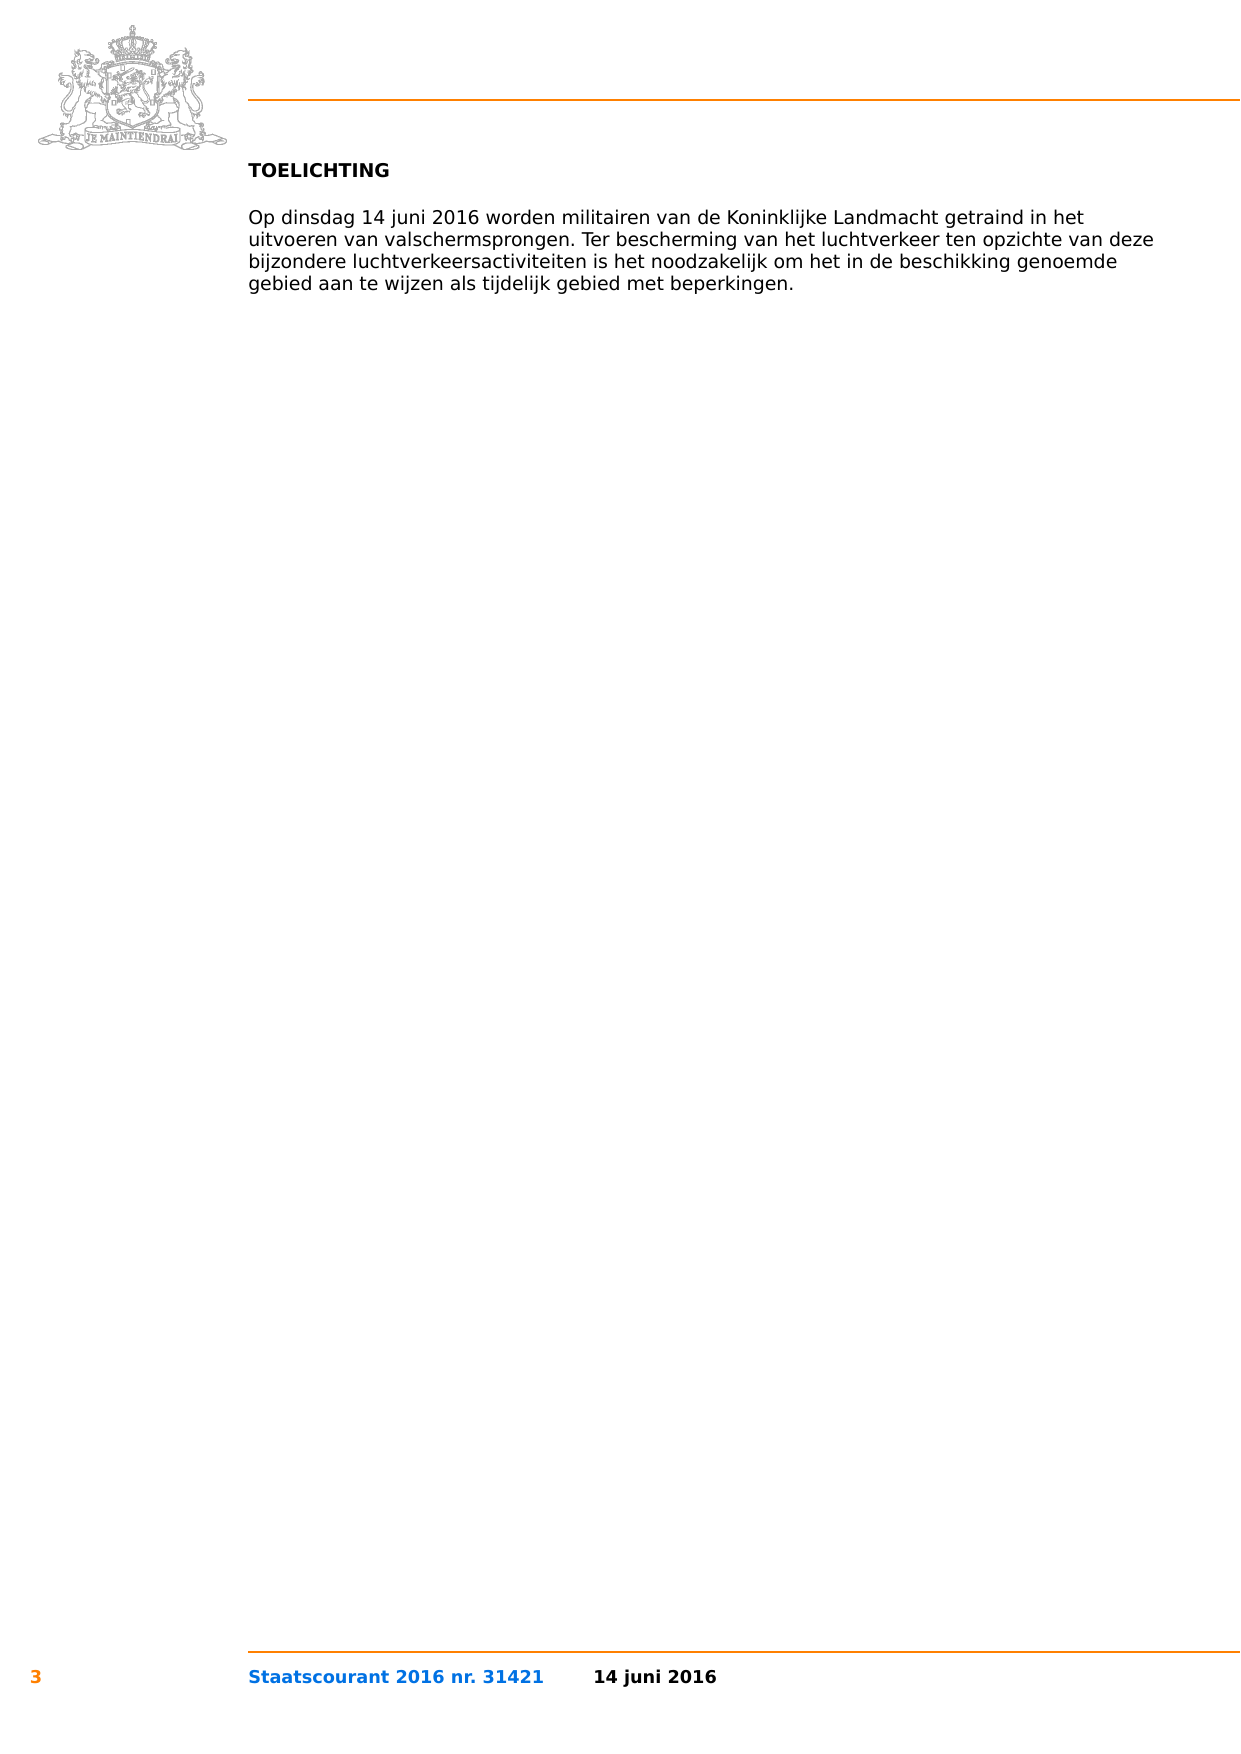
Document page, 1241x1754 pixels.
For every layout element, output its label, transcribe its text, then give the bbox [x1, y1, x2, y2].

picture [38, 25, 227, 150]
text Op dinsdag 14 juni 2016 worden militairen van de Koninklijke Landmacht getraind in het uitvoeren van valschermsprongen. Ter bescherming van het luchtverkeer ten opzichte van deze bijzondere luchtverkeersactiviteiten is het noodzakelijk om het in de beschikking genoemde gebied aan te wijzen als tijdelijk gebied met beperkingen. [248, 207, 1163, 295]
subtitle TOELICHTING [248, 160, 1163, 182]
